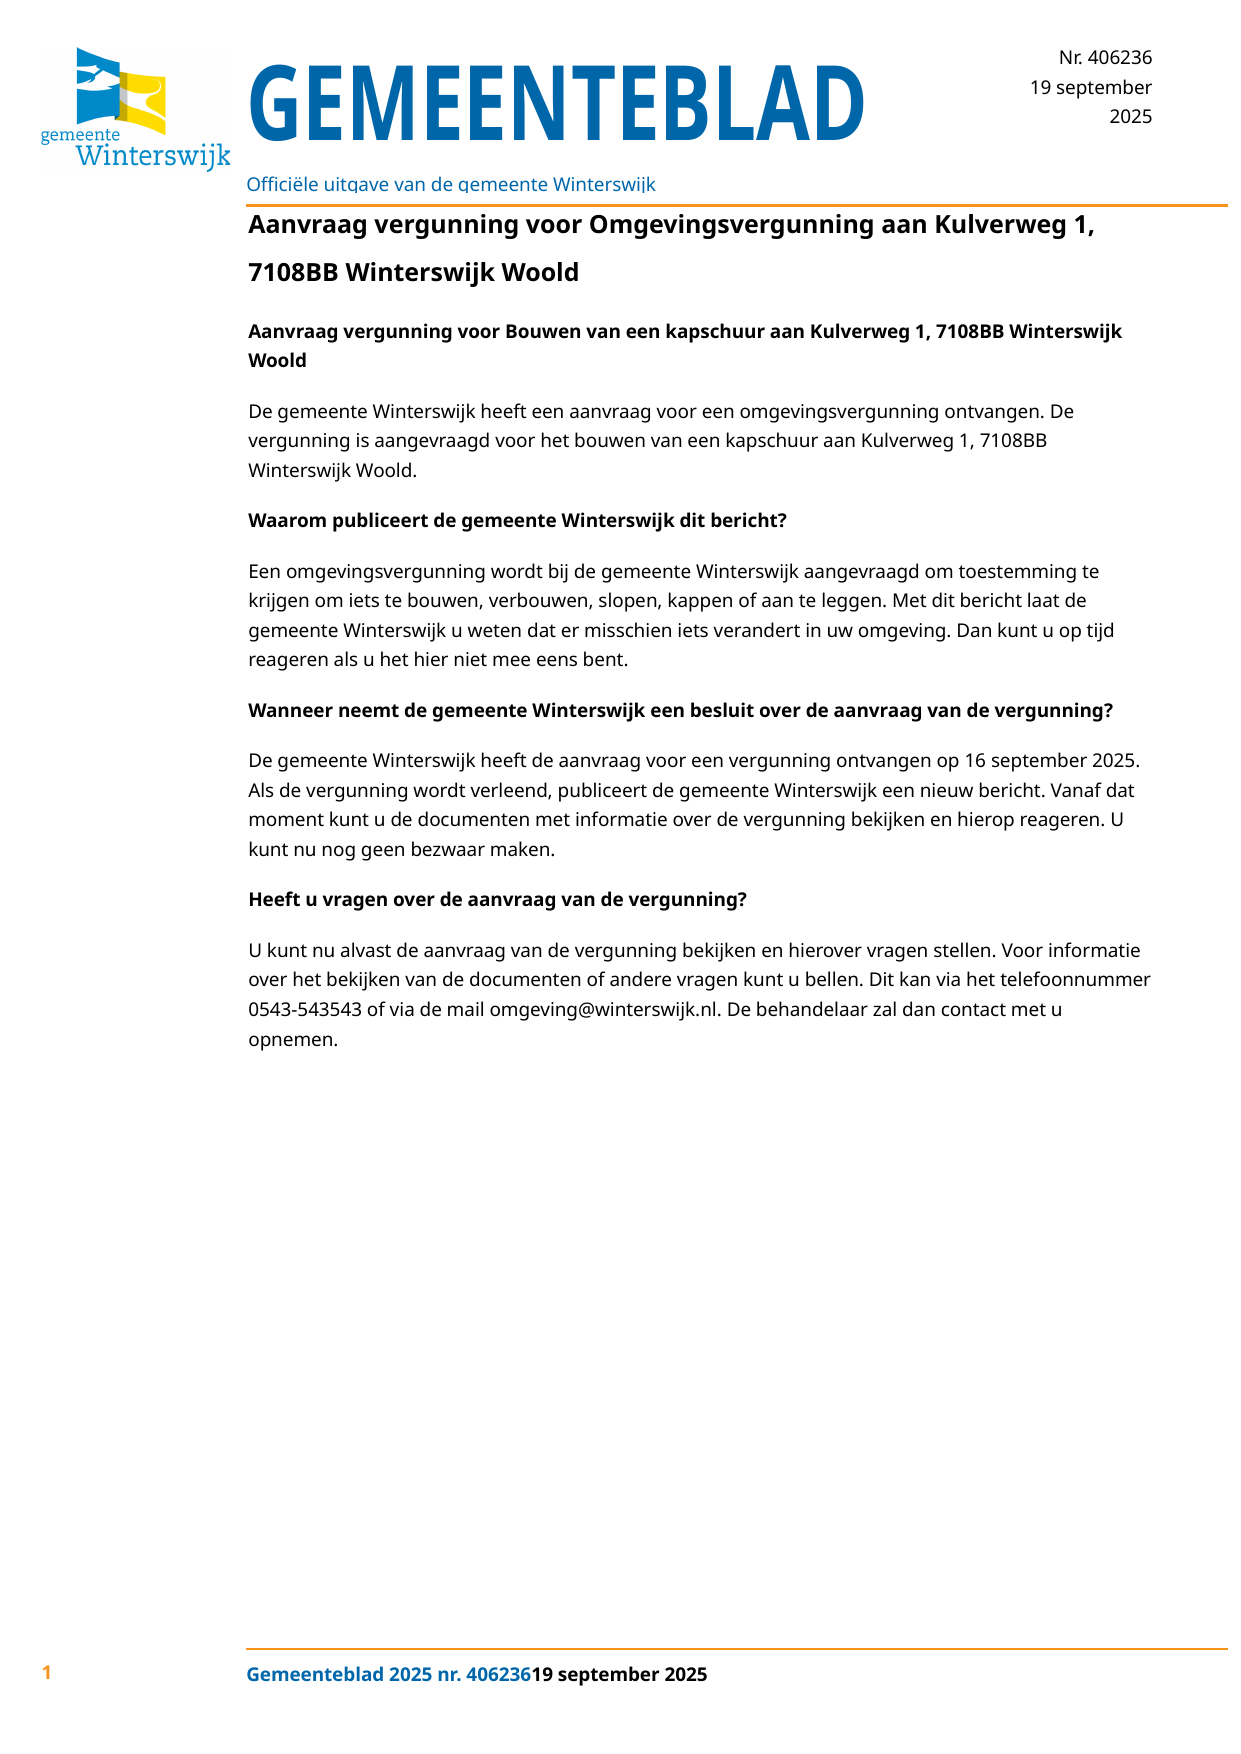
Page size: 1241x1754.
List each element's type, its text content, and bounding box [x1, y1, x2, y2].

text Heeft u vragen over de aanvraag van de vergunning? [248, 887, 1152, 912]
text Wanneer neemt de gemeente Winterswijk een besluit over de aanvraag van de vergunning? [248, 697, 1152, 723]
text De gemeente Winterswijk heeft een aanvraag voor een omgevingsvergunning ontvangen. De vergunning is aangevraagd voor het bouwen van een kapschuur aan Kulverweg 1, 7108BB Winterswijk Woold. [248, 398, 1152, 483]
text Waarom publiceert de gemeente Winterswijk dit bericht? [248, 507, 1152, 533]
picture [41, 47, 231, 172]
text Een omgevingsvergunning wordt bij de gemeente Winterswijk aangevraagd om toestemming te krijgen om iets te bouwen, verbouwen, slopen, kappen of aan te leggen. Met dit bericht laat de gemeente Winterswijk u weten dat er misschien iets verandert in uw omgeving. Dan kunt u op tijd reageren als u het hier niet mee eens bent. [248, 558, 1152, 672]
text U kunt nu alvast de aanvraag van de vergunning bekijken en hierover vragen stellen. Voor informatie over het bekijken van de documenten of andere vragen kunt u bellen. Dit kan via het telefoonnummer 0543-543543 of via de mail omgeving@winterswijk.nl. De behandelaar zal dan contact met u opnemen. [248, 937, 1152, 1052]
text Aanvraag vergunning voor Omgevingsvergunning aan Kulverweg 1, 7108BB Winterswijk Woold [248, 207, 1152, 288]
text Aanvraag vergunning voor Bouwen van een kapschuur aan Kulverweg 1, 7108BB Winterswijk Woold [248, 318, 1152, 373]
text De gemeente Winterswijk heeft de aanvraag voor een vergunning ontvangen op 16 september 2025. Als de vergunning wordt verleend, publiceert de gemeente Winterswijk een nieuw bericht. Vanaf dat moment kunt u de documenten met informatie over de vergunning bekijken en hierop reageren. U kunt nu nog geen bezwaar maken. [248, 747, 1152, 862]
picture [225, 153, 231, 162]
